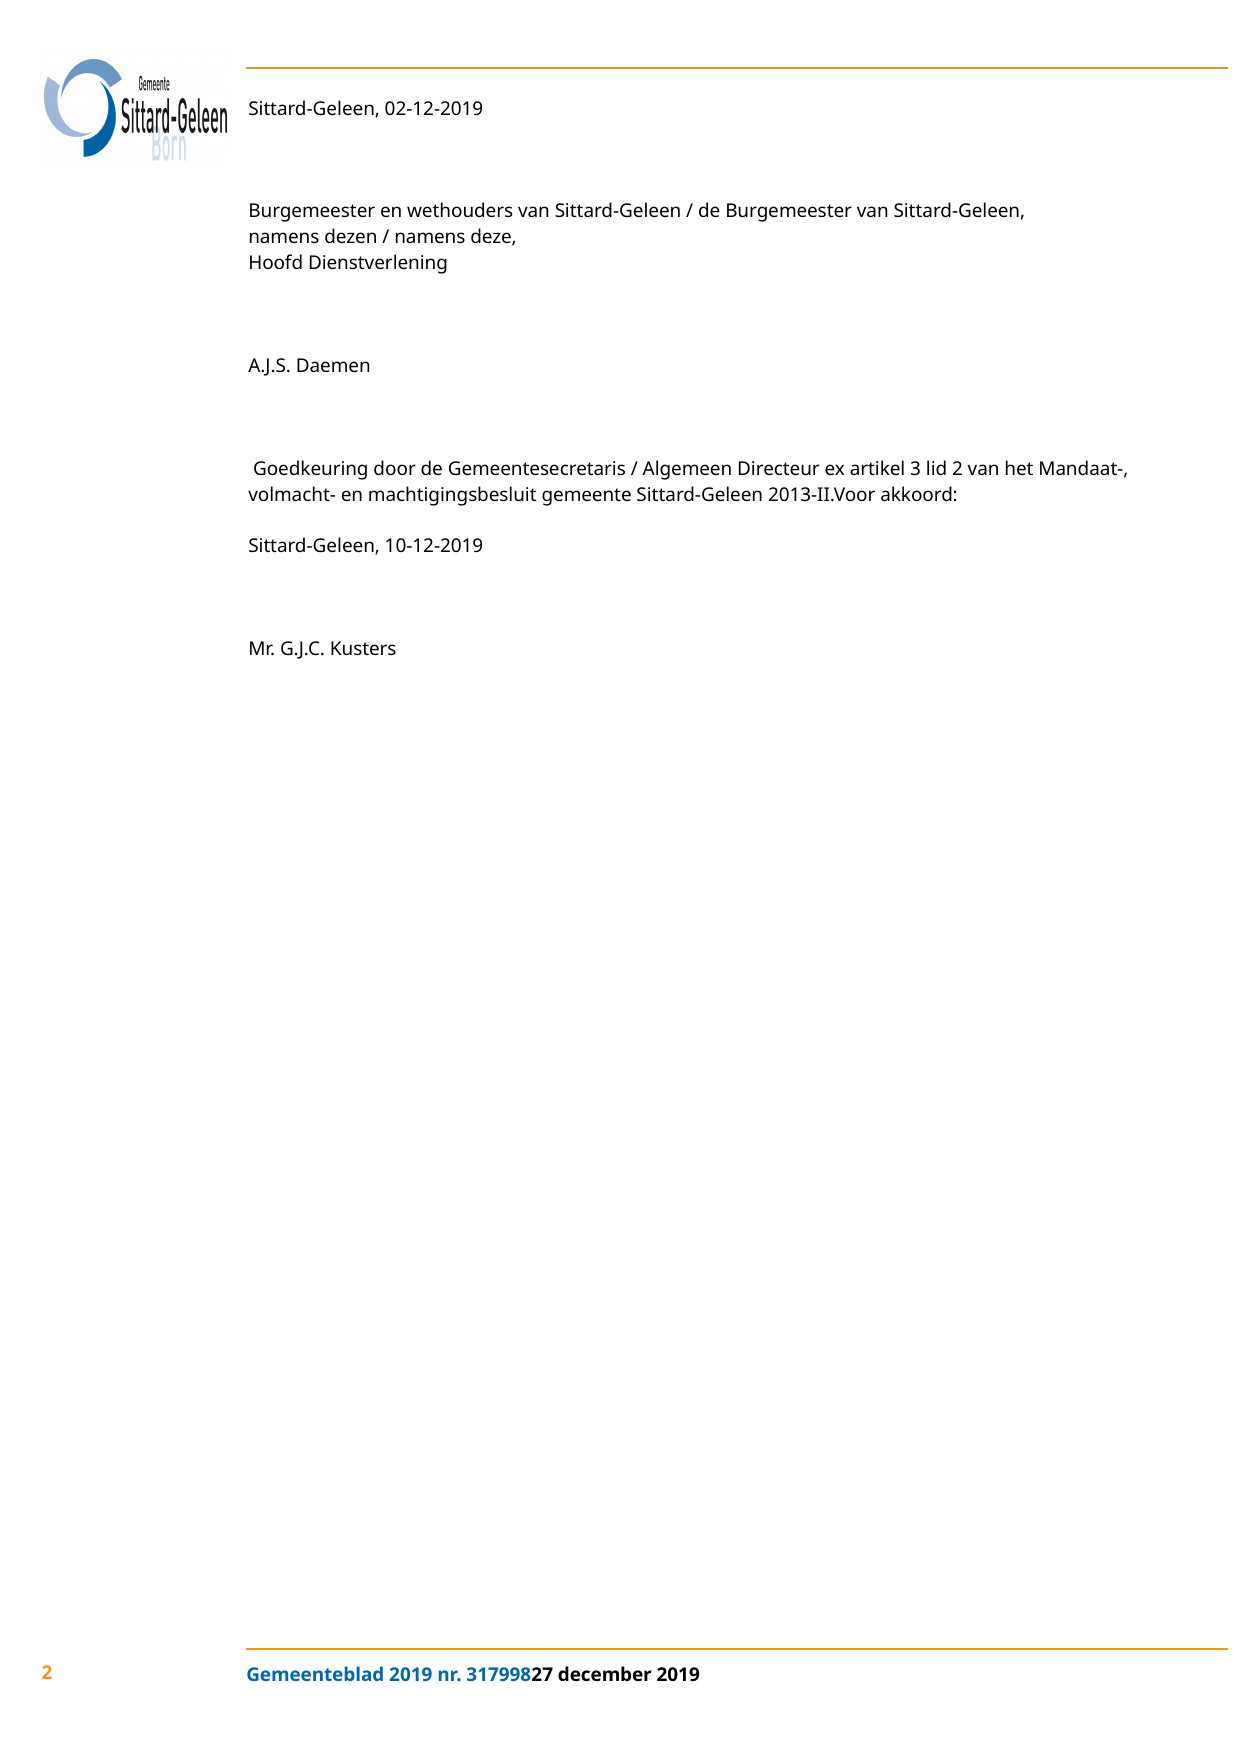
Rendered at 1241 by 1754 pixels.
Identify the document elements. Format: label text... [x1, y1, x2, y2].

text Hoofd Dienstverlening [248, 249, 1152, 275]
text Mr. G.J.C. Kusters [248, 635, 1152, 661]
text Sittard-Geleen, 02-12-2019 [248, 95, 1152, 121]
text A.J.S. Daemen [248, 352, 1152, 378]
text Sittard-Geleen, 10-12-2019 [248, 532, 1152, 558]
text Goedkeuring door de Gemeentesecretaris / Algemeen Directeur ex artikel 3 lid 2 van het Mandaat-, volmacht- en machtigingsbesluit gemeente Sittard-Geleen 2013-II.Voor akkoord: [248, 455, 1152, 506]
text Burgemeester en wethouders van Sittard-Geleen / de Burgemeester van Sittard-Geleen, [248, 198, 1152, 223]
picture [41, 47, 231, 172]
text namens dezen / namens deze, [248, 223, 1152, 249]
